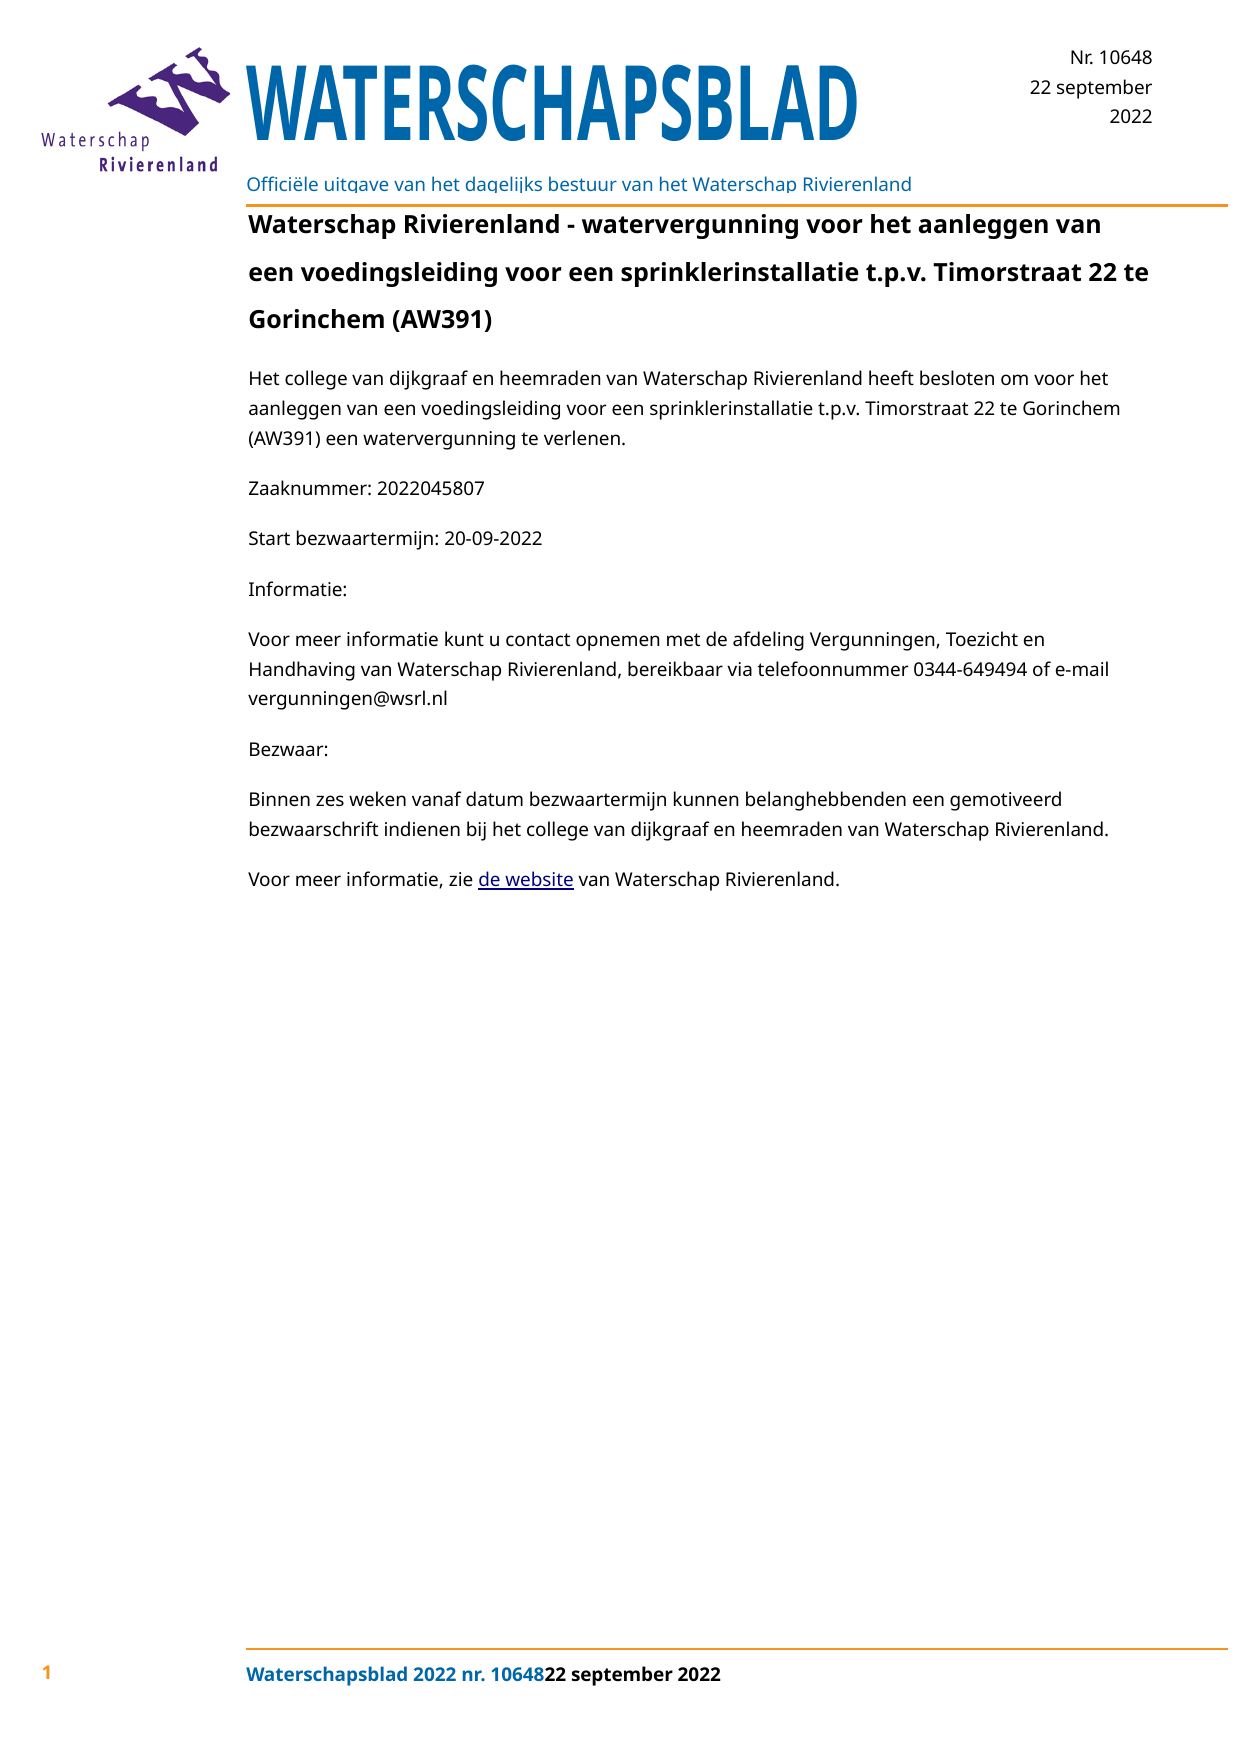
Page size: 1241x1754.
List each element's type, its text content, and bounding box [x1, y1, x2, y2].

text Het college van dijkgraaf en heemraden van Waterschap Rivierenland heeft besloten om voor het aanleggen van een voedingsleiding voor een sprinklerinstallatie t.p.v. Timorstraat 22 te Gorinchem (AW391) een watervergunning te verlenen. [248, 366, 1152, 450]
text Waterschap Rivierenland - watervergunning voor het aanleggen van een voedingsleiding voor een sprinklerinstallatie t.p.v. Timorstraat 22 te Gorinchem (AW391) [248, 207, 1152, 336]
text Voor meer informatie, zie de website van Waterschap Rivierenland. [248, 866, 1152, 892]
text Start bezwaartermijn: 20-09-2022 [248, 526, 1152, 551]
text Binnen zes weken vanaf datum bezwaartermijn kunnen belanghebbenden een gemotiveerd bezwaarschrift indienen bij het college van dijkgraaf en heemraden van Waterschap Rivierenland. [248, 786, 1152, 842]
text Informatie: [248, 576, 1152, 602]
picture [41, 47, 231, 172]
text Bezwaar: [248, 736, 1152, 762]
text Zaaknummer: 2022045807 [248, 475, 1152, 501]
text Voor meer informatie kunt u contact opnemen met de afdeling Vergunningen, Toezicht en Handhaving van Waterschap Rivierenland, bereikbaar via telefoonnummer 0344-649494 of e-mail vergunningen@wsrl.nl [248, 626, 1152, 711]
